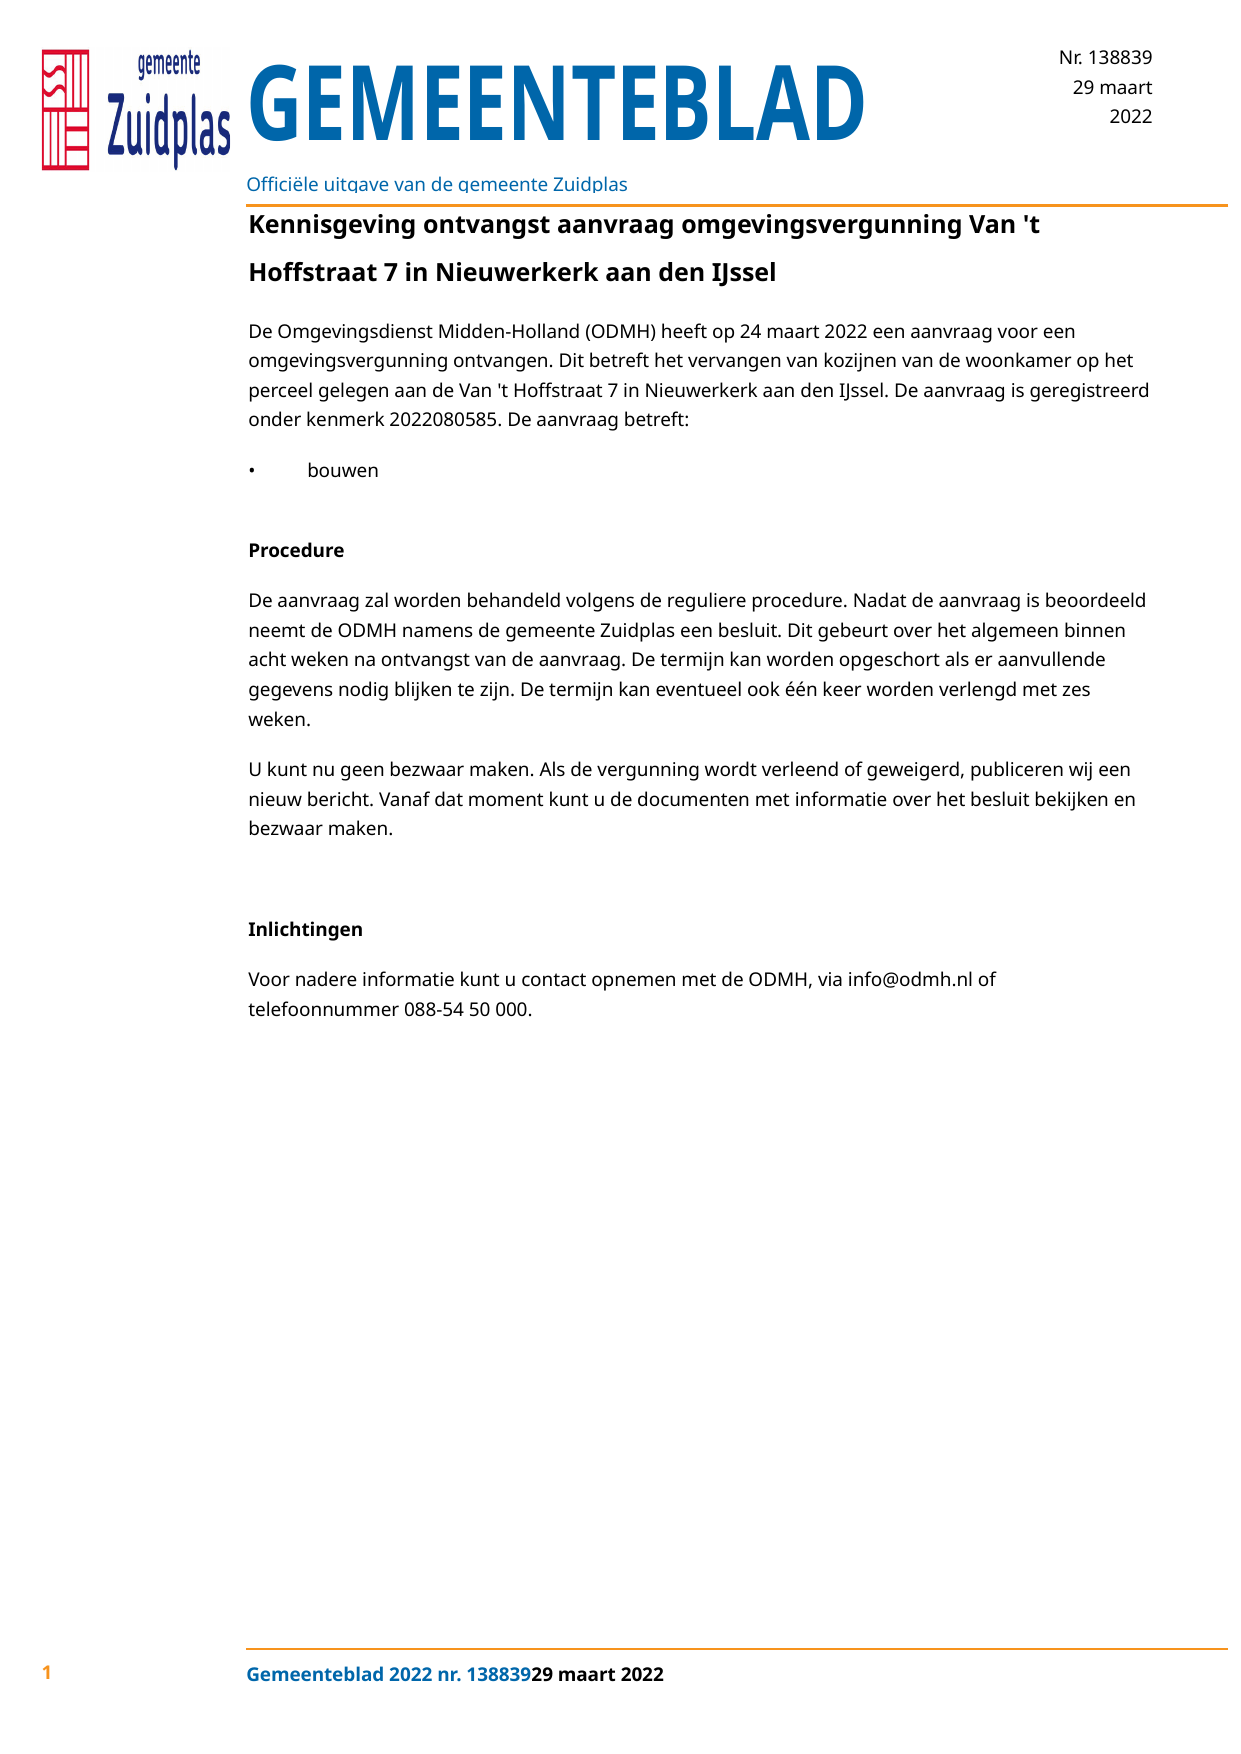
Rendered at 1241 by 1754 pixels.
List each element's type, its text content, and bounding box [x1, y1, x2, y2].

text U kunt nu geen bezwaar maken. Als de vergunning wordt verleend of geweigerd, publiceren wij een nieuw bericht. Vanaf dat moment kunt u de documenten met informatie over het besluit bekijken en bezwaar maken. [248, 756, 1152, 841]
text Voor nadere informatie kunt u contact opnemen met de ODMH, via info@odmh.nl of telefoonnummer 088-54 50 000. [248, 967, 1152, 1022]
picture [41, 47, 231, 172]
text Procedure [248, 537, 1152, 563]
text Kennisgeving ontvangst aanvraag omgevingsvergunning Van 't Hoffstraat 7 in Nieuwerkerk aan den IJssel [248, 207, 1152, 288]
text Inlichtingen [248, 916, 1152, 942]
text De Omgevingsdienst Midden-Holland (ODMH) heeft op 24 maart 2022 een aanvraag voor een omgevingsvergunning ontvangen. Dit betreft het vervangen van kozijnen van de woonkamer op het perceel gelegen aan de Van 't Hoffstraat 7 in Nieuwerkerk aan den IJssel. De aanvraag is geregistreerd onder kenmerk 2022080585. De aanvraag betreft: [248, 318, 1152, 432]
list bouwen [248, 457, 1152, 483]
text De aanvraag zal worden behandeld volgens de reguliere procedure. Nadat de aanvraag is beoordeeld neemt de ODMH namens de gemeente Zuidplas een besluit. Dit gebeurt over het algemeen binnen acht weken na ontvangst van de aanvraag. De termijn kan worden opgeschort als er aanvullende gegevens nodig blijken te zijn. De termijn kan eventueel ook één keer worden verlengd met zes weken. [248, 587, 1152, 732]
